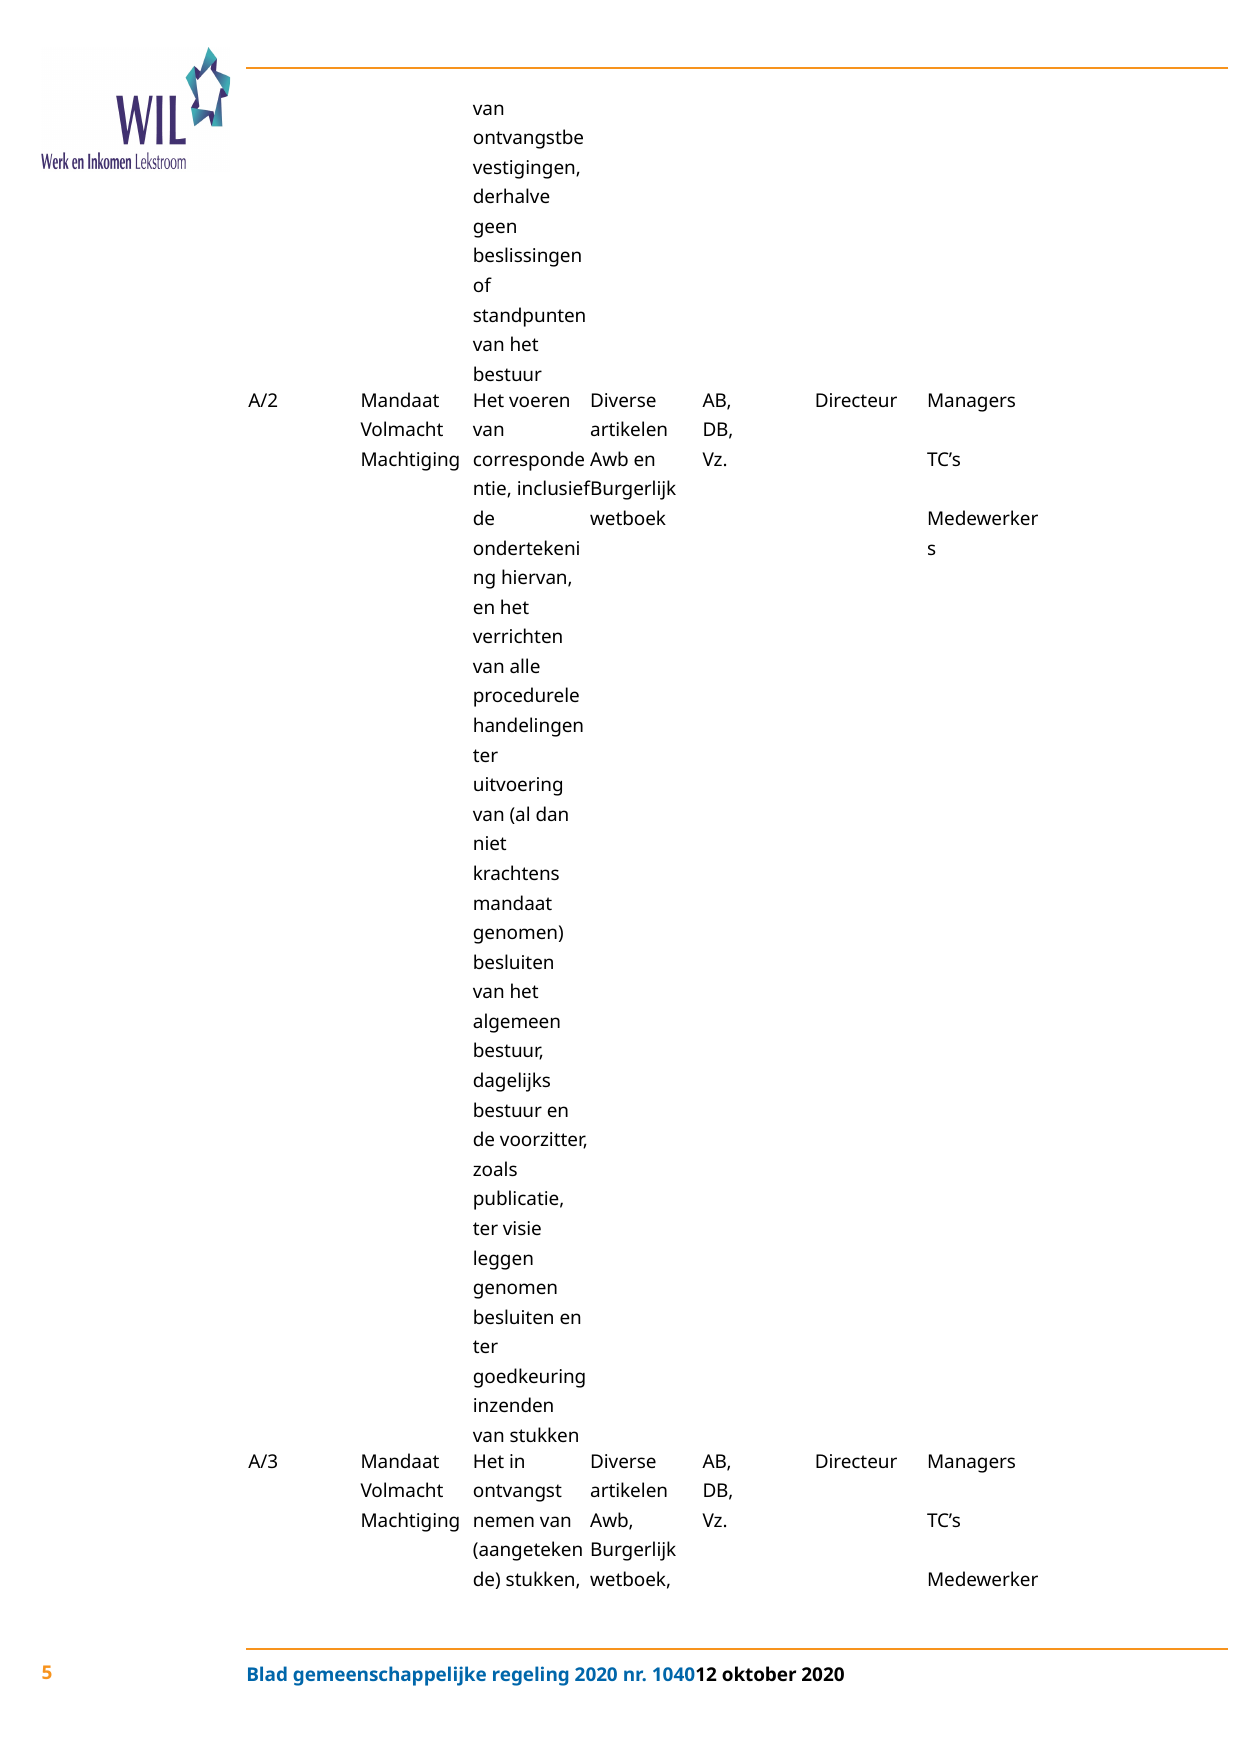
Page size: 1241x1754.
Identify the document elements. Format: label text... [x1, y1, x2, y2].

picture [41, 47, 231, 172]
table_cell A/2 [248, 387, 360, 1448]
table_cell [1039, 387, 1152, 1448]
table_cell A/3 [248, 1448, 360, 1592]
table_cell Directeur [815, 387, 927, 1448]
table_cell AB, DB, Vz. [702, 1448, 814, 1592]
table_cell [702, 95, 814, 387]
table_cell [927, 95, 1039, 387]
table_cell Het voeren van correspondentie, inclusief de ondertekening hiervan, en het verrichten van alle procedurele handelingen ter uitvoering van (al dan niet krachtens mandaat genomen) besluiten van het algemeen bestuur, dagelijks bestuur en de voorzitter, zoals publicatie, ter visie leggen genomen besluiten en ter goedkeuring inzenden van stukken [473, 387, 590, 1448]
table_cell Managers TC’s Medewerker [927, 1448, 1039, 1592]
table_cell [248, 95, 360, 387]
table_cell [815, 95, 927, 387]
table_cell AB, DB, Vz. [702, 387, 814, 1448]
table_cell Directeur [815, 1448, 927, 1592]
table_cell [1039, 95, 1152, 387]
table_cell [360, 95, 473, 387]
table_cell van ontvangstbevestigingen, derhalve geen beslissingen of standpunten van het bestuur [473, 95, 590, 387]
table_cell [590, 95, 702, 387]
table_cell Mandaat Volmacht Machtiging [360, 1448, 473, 1592]
table_cell Diverse artikelen Awb en Burgerlijk wetboek [590, 387, 702, 1448]
table_cell Managers TC’s Medewerkers [927, 387, 1039, 1448]
table_cell Het in ontvangst nemen van (aangetekende) stukken, [473, 1448, 590, 1592]
table_cell Mandaat Volmacht Machtiging [360, 387, 473, 1448]
table_cell [1039, 1448, 1152, 1592]
table_cell Diverse artikelen Awb, Burgerlijk wetboek, [590, 1448, 702, 1592]
